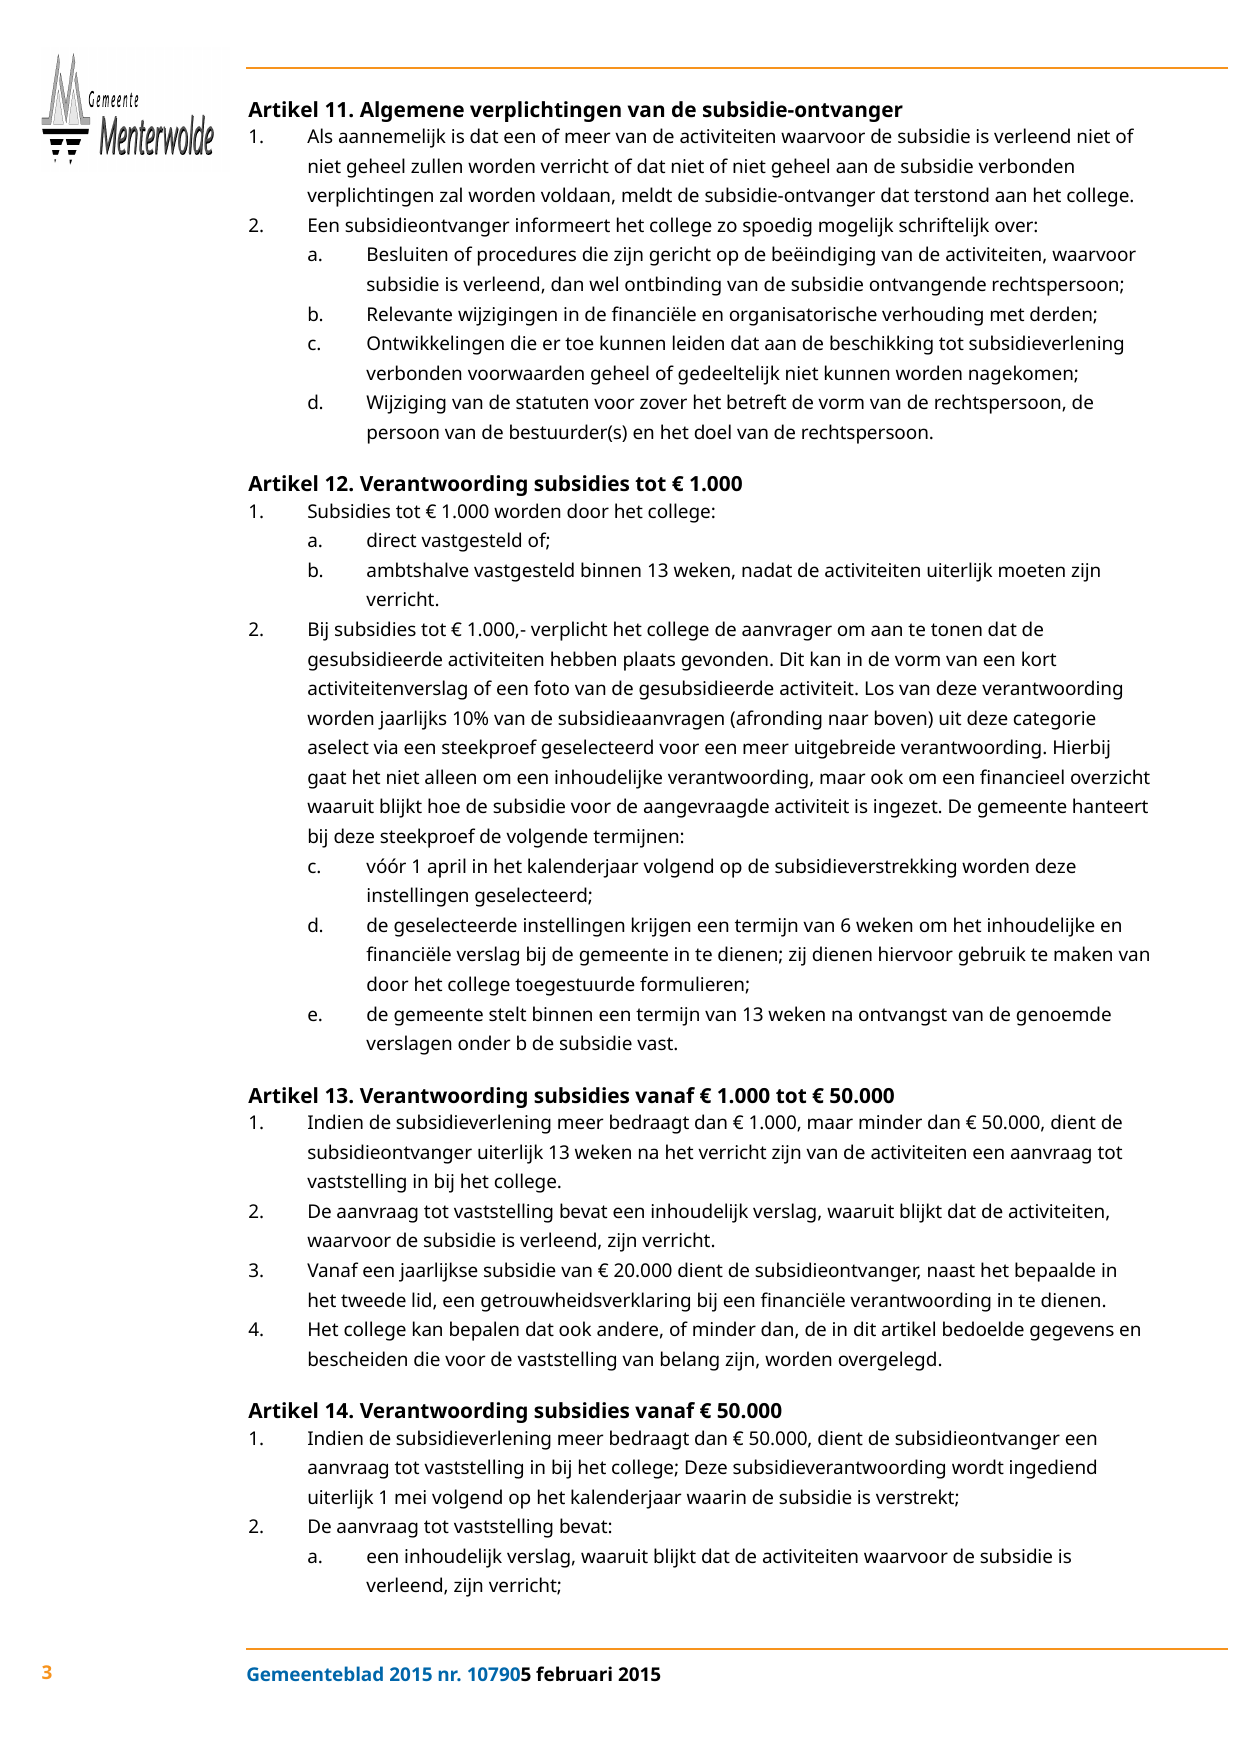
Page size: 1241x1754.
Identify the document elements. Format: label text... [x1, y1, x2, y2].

text Artikel 12. Verantwoording subsidies tot € 1.000 [248, 469, 1152, 498]
list Als aannemelijk is dat een of meer van de activiteiten waarvoor de subsidie is verleend niet of niet geheel zullen worden verricht of dat niet of niet geheel aan de subsidie verbonden verplichtingen zal worden voldaan, meldt de subsidie-ontvanger dat terstond aan het college. [248, 123, 1152, 208]
list Indien de subsidieverlening meer bedraagt dan € 1.000, maar minder dan € 50.000, dient de subsidieontvanger uiterlijk 13 weken na het verricht zijn van de activiteiten een aanvraag tot vaststelling in bij het college. [248, 1109, 1152, 1194]
list Vanaf een jaarlijkse subsidie van € 20.000 dient de subsidieontvanger, naast het bepaalde in het tweede lid, een getrouwheidsverklaring bij een financiële verantwoording in te dienen. [248, 1257, 1152, 1312]
list Ontwikkelingen die er toe kunnen leiden dat aan de beschikking tot subsidieverlening verbonden voorwaarden geheel of gedeeltelijk niet kunnen worden nagekomen; [307, 330, 1152, 386]
text Artikel 11. Algemene verplichtingen van de subsidie-ontvanger [248, 95, 1152, 123]
list de gemeente stelt binnen een termijn van 13 weken na ontvangst van de genoemde verslagen onder b de subsidie vast. [307, 1001, 1152, 1056]
list Een subsidieontvanger informeert het college zo spoedig mogelijk schriftelijk over: [248, 212, 1152, 238]
text Artikel 14. Verantwoording subsidies vanaf € 50.000 [248, 1396, 1152, 1425]
list ambtshalve vastgesteld binnen 13 weken, nadat de activiteiten uiterlijk moeten zijn verricht. [307, 557, 1152, 612]
list Wijziging van de statuten voor zover het betreft de vorm van de rechtspersoon, de persoon van de bestuurder(s) en het doel van de rechtspersoon. [307, 389, 1152, 445]
list De aanvraag tot vaststelling bevat een inhoudelijk verslag, waaruit blijkt dat de activiteiten, waarvoor de subsidie is verleend, zijn verricht. [248, 1198, 1152, 1253]
text Artikel 13. Verantwoording subsidies vanaf € 1.000 tot € 50.000 [248, 1081, 1152, 1109]
list Relevante wijzigingen in de financiële en organisatorische verhouding met derden; [307, 301, 1152, 326]
list direct vastgesteld of; [307, 527, 1152, 553]
list de geselecteerde instellingen krijgen een termijn van 6 weken om het inhoudelijke en financiële verslag bij de gemeente in te dienen; zij dienen hiervoor gebruik te maken van door het college toegestuurde formulieren; [307, 912, 1152, 997]
list Bij subsidies tot € 1.000,- verplicht het college de aanvrager om aan te tonen dat de gesubsidieerde activiteiten hebben plaats gevonden. Dit kan in de vorm van een kort activiteitenverslag of een foto van de gesubsidieerde activiteit. Los van deze verantwoording worden jaarlijks 10% van de subsidieaanvragen (afronding naar boven) uit deze categorie aselect via een steekproef geselecteerd voor een meer uitgebreide verantwoording. Hierbij gaat het niet alleen om een inhoudelijke verantwoording, maar ook om een financieel overzicht waaruit blijkt hoe de subsidie voor de aangevraagde activiteit is ingezet. De gemeente hanteert bij deze steekproef de volgende termijnen: [248, 616, 1152, 849]
list een inhoudelijk verslag, waaruit blijkt dat de activiteiten waarvoor de subsidie is verleend, zijn verricht; [307, 1543, 1152, 1598]
list Besluiten of procedures die zijn gericht op de beëindiging van de activiteiten, waarvoor subsidie is verleend, dan wel ontbinding van de subsidie ontvangende rechtspersoon; [307, 242, 1152, 297]
list De aanvraag tot vaststelling bevat: [248, 1513, 1152, 1539]
list Indien de subsidieverlening meer bedraagt dan € 50.000, dient de subsidieontvanger een aanvraag tot vaststelling in bij het college; Deze subsidieverantwoording wordt ingediend uiterlijk 1 mei volgend op het kalenderjaar waarin de subsidie is verstrekt; [248, 1425, 1152, 1510]
list Subsidies tot € 1.000 worden door het college: [248, 498, 1152, 524]
picture [41, 47, 231, 172]
list vóór 1 april in het kalenderjaar volgend op de subsidieverstrekking worden deze instellingen geselecteerd; [307, 853, 1152, 908]
list Het college kan bepalen dat ook andere, of minder dan, de in dit artikel bedoelde gegevens en bescheiden die voor de vaststelling van belang zijn, worden overgelegd. [248, 1316, 1152, 1372]
